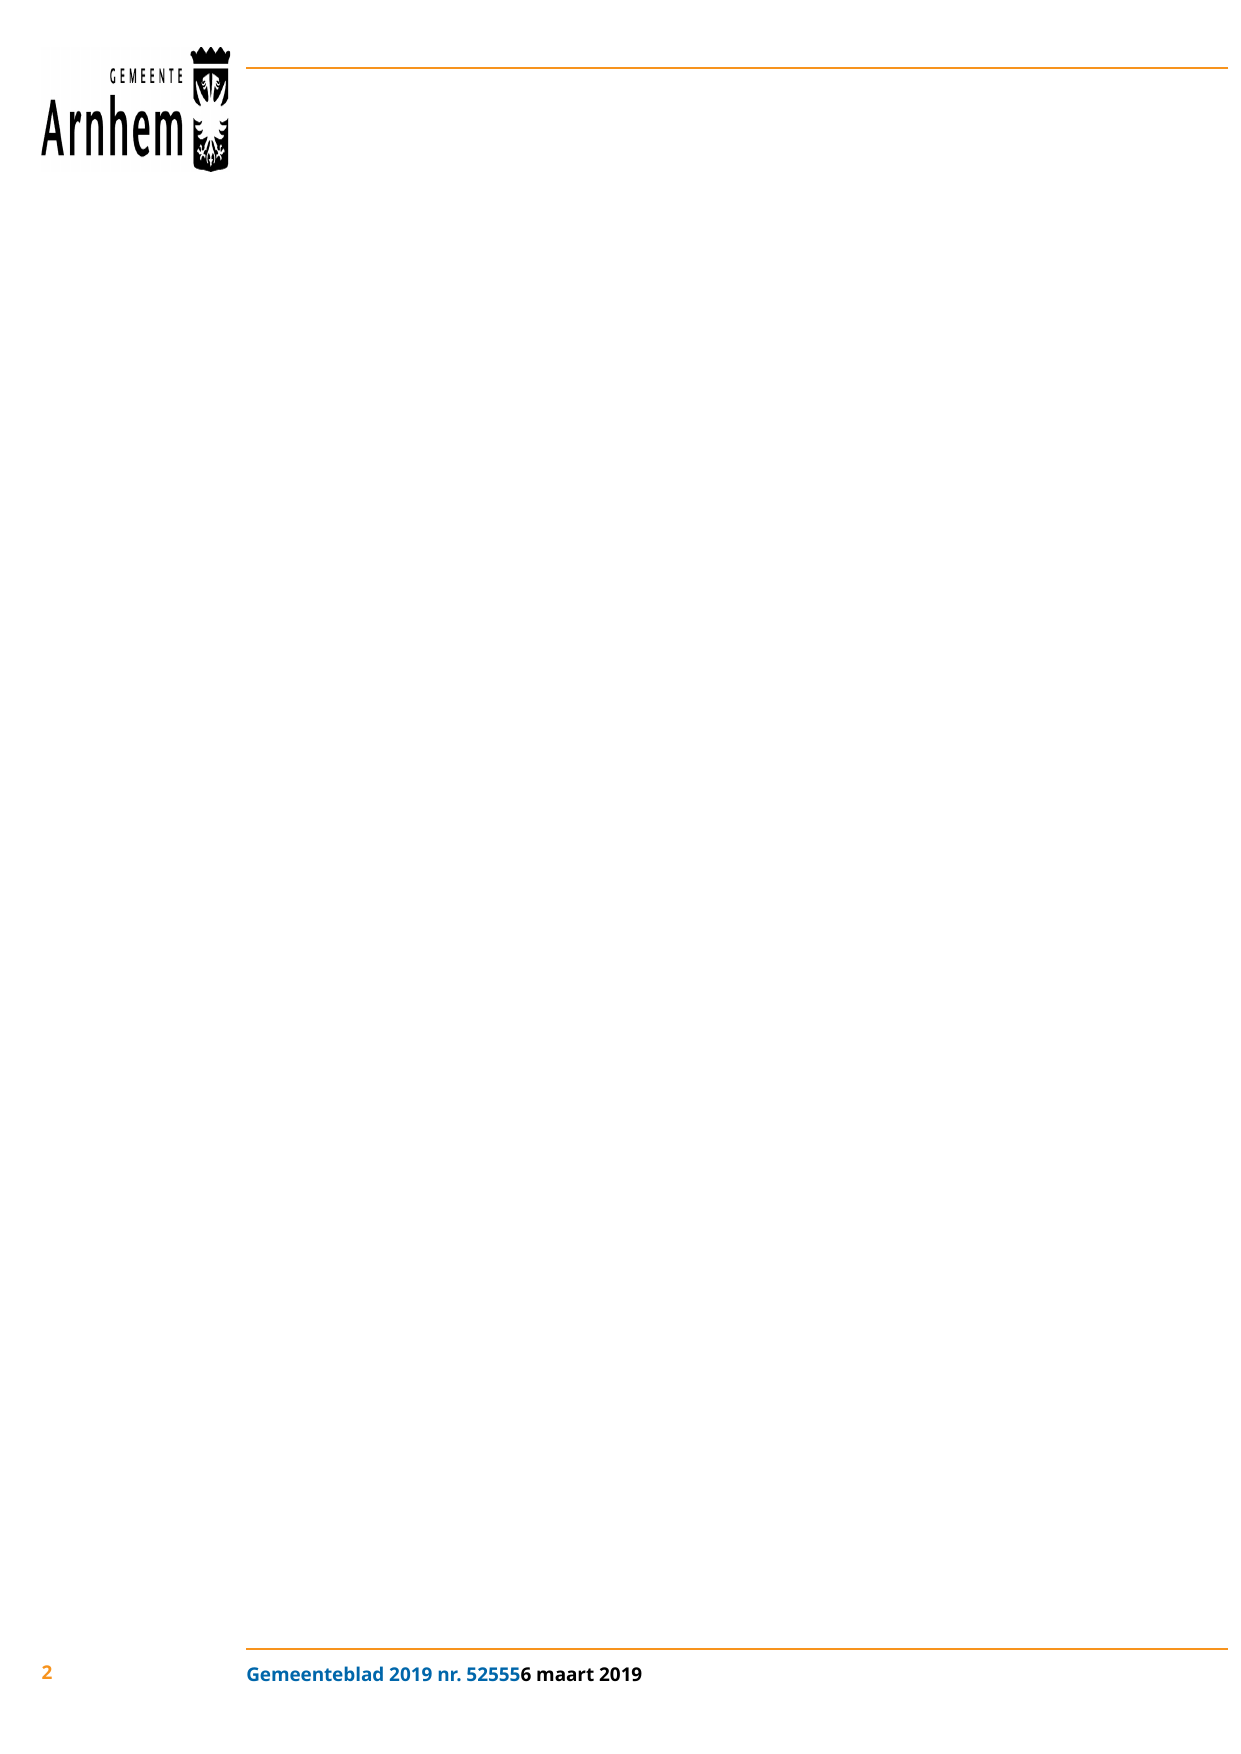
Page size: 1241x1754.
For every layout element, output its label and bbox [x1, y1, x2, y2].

picture [41, 47, 231, 172]
